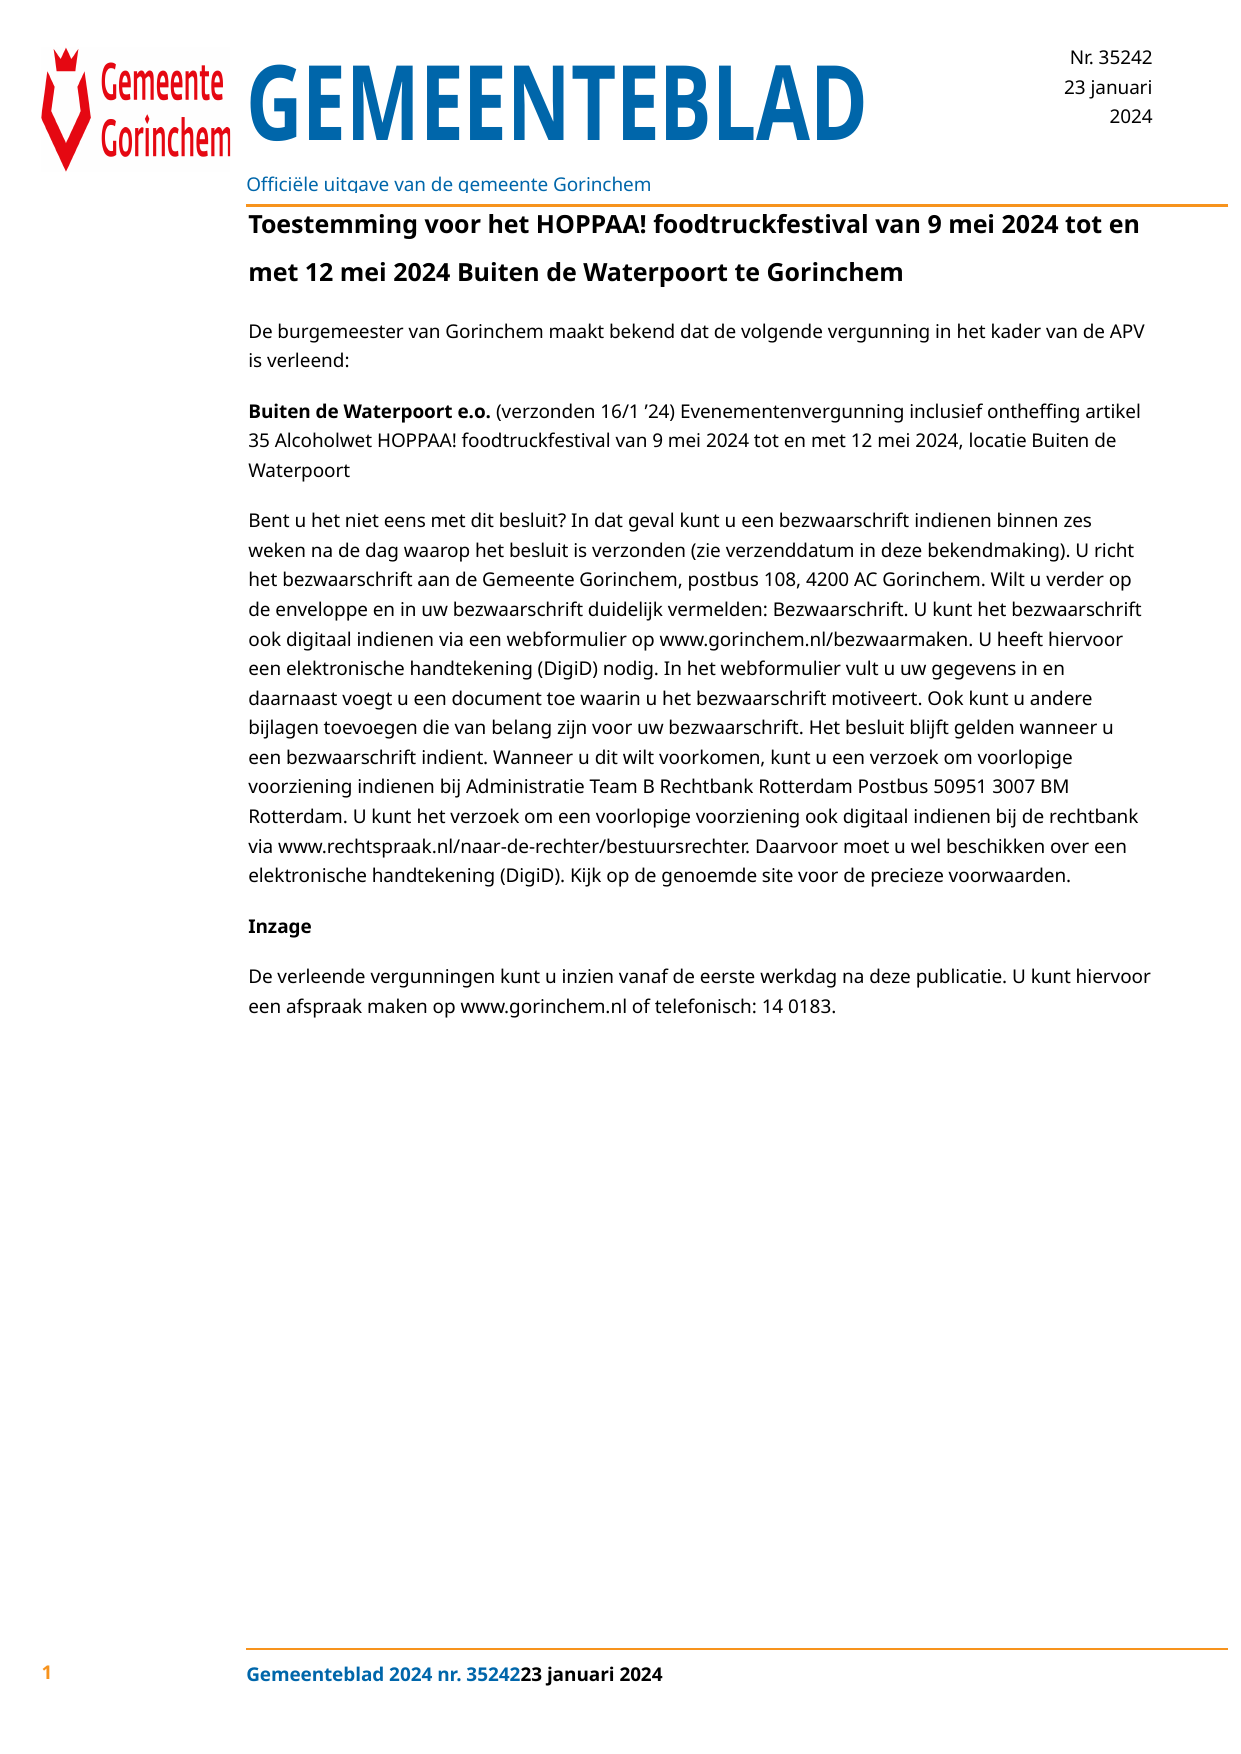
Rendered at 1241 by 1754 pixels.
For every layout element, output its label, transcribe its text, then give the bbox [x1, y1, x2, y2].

text De verleende vergunningen kunt u inzien vanaf de eerste werkdag na deze publicatie. U kunt hiervoor een afspraak maken op www.gorinchem.nl of telefonisch: 14 0183. [248, 963, 1152, 1019]
text Buiten de Waterpoort e.o. (verzonden 16/1 ’24) Evenementenvergunning inclusief ontheffing artikel 35 Alcoholwet HOPPAA! foodtruckfestival van 9 mei 2024 tot en met 12 mei 2024, locatie Buiten de Waterpoort [248, 398, 1152, 483]
text Inzage [248, 913, 1152, 939]
text Toestemming voor het HOPPAA! foodtruckfestival van 9 mei 2024 tot en met 12 mei 2024 Buiten de Waterpoort te Gorinchem [248, 207, 1152, 288]
text De burgemeester van Gorinchem maakt bekend dat de volgende vergunning in het kader van de APV is verleend: [248, 318, 1152, 373]
text Bent u het niet eens met dit besluit? In dat geval kunt u een bezwaarschrift indienen binnen zes weken na de dag waarop het besluit is verzonden (zie verzenddatum in deze bekendmaking). U richt het bezwaarschrift aan de Gemeente Gorinchem, postbus 108, 4200 AC Gorinchem. Wilt u verder op de enveloppe en in uw bezwaarschrift duidelijk vermelden: Bezwaarschrift. U kunt het bezwaarschrift ook digitaal indienen via een webformulier op www.gorinchem.nl/bezwaarmaken. U heeft hiervoor een elektronische handtekening (DigiD) nodig. In het webformulier vult u uw gegevens in en daarnaast voegt u een document toe waarin u het bezwaarschrift motiveert. Ook kunt u andere bijlagen toevoegen die van belang zijn voor uw bezwaarschrift. Het besluit blijft gelden wanneer u een bezwaarschrift indient. Wanneer u dit wilt voorkomen, kunt u een verzoek om voorlopige voorziening indienen bij Administratie Team B Rechtbank Rotterdam Postbus 50951 3007 BM Rotterdam. U kunt het verzoek om een voorlopige voorziening ook digitaal indienen bij de rechtbank via www.rechtspraak.nl/naar-de-rechter/bestuursrechter. Daarvoor moet u wel beschikken over een elektronische handtekening (DigiD). Kijk op de genoemde site voor de precieze voorwaarden. [248, 507, 1152, 888]
picture [41, 47, 231, 172]
